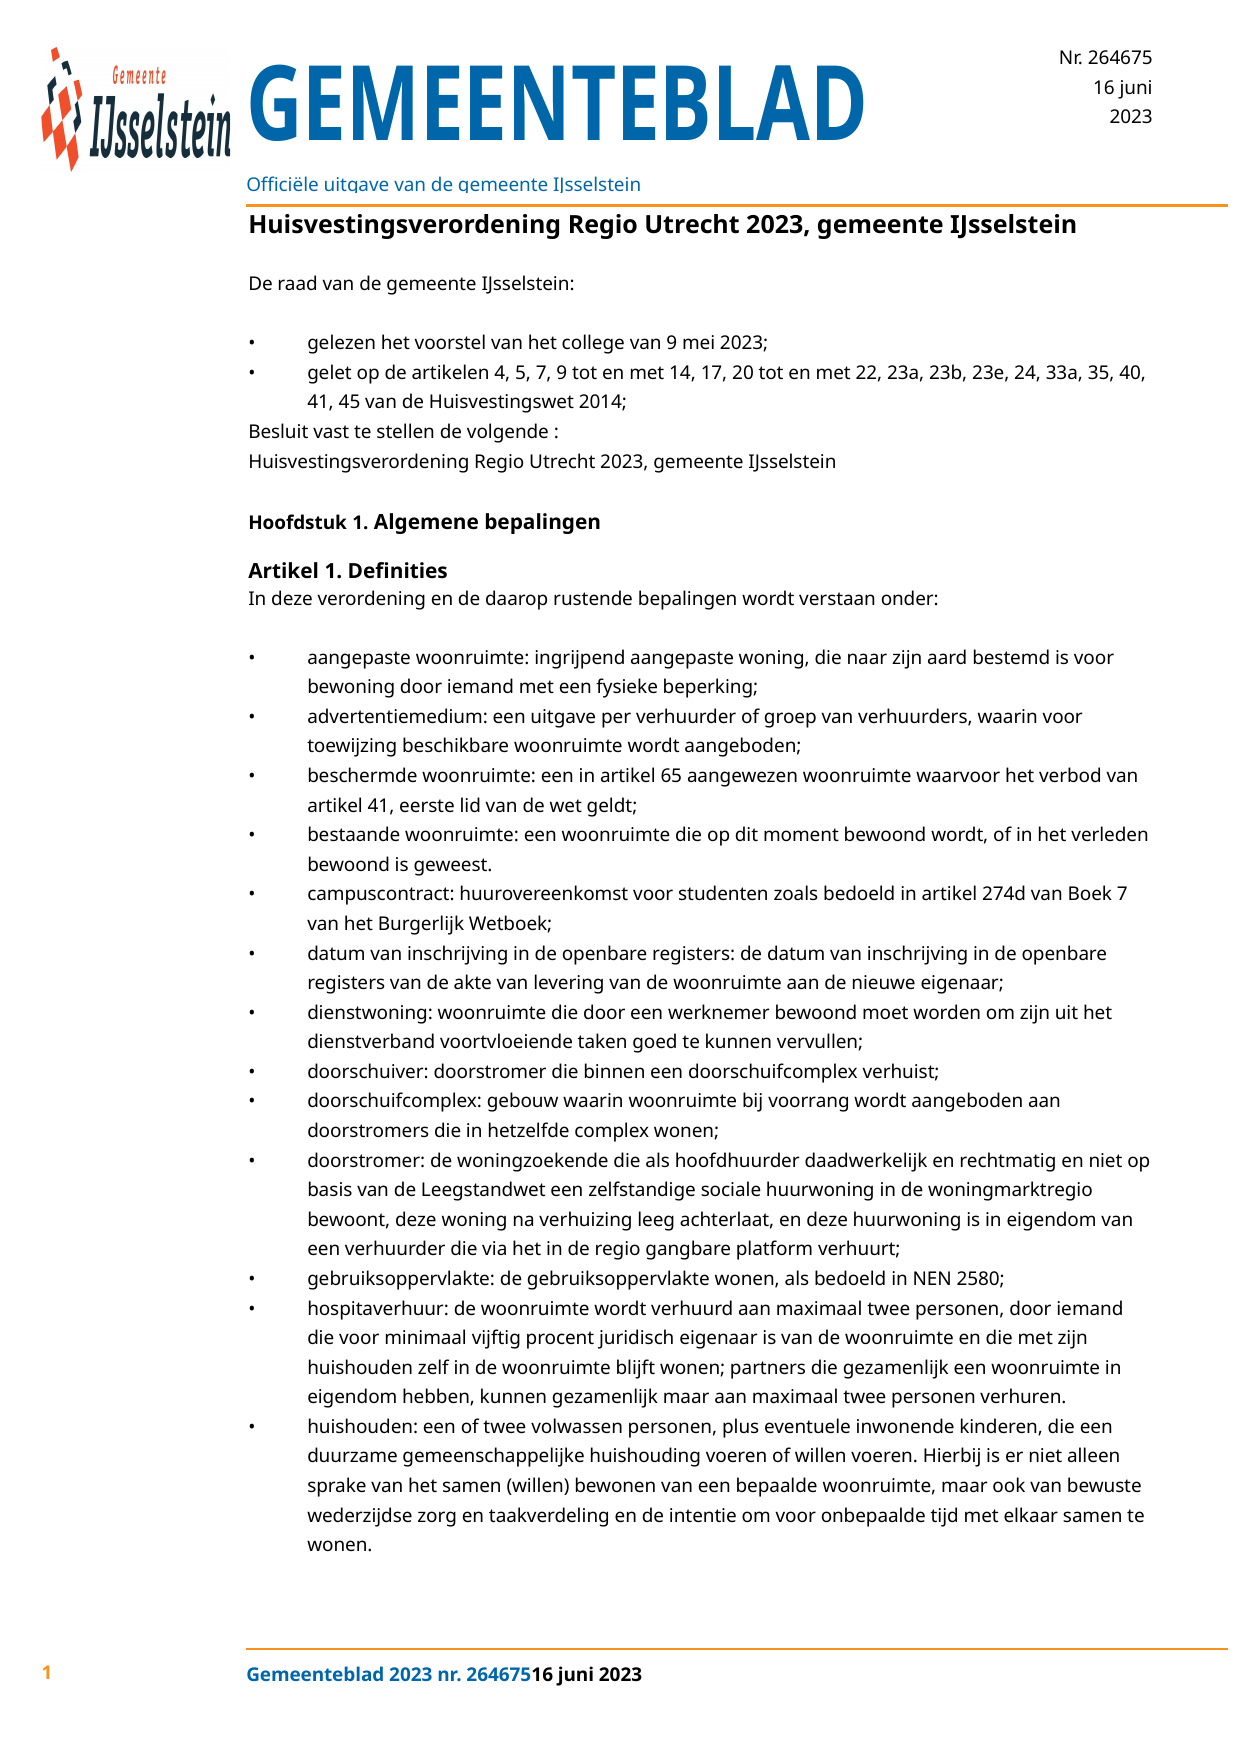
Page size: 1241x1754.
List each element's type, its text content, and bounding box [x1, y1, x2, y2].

picture [41, 47, 231, 172]
list campuscontract: huurovereenkomst voor studenten zoals bedoeld in artikel 274d van Boek 7 van het Burgerlijk Wetboek; [248, 881, 1152, 936]
text Besluit vast te stellen de volgende : [248, 418, 1152, 444]
text Huisvestingsverordening Regio Utrecht 2023, gemeente IJsselstein [248, 448, 1152, 473]
list datum van inschrijving in de openbare registers: de datum van inschrijving in de openbare registers van de akte van levering van de woonruimte aan de nieuwe eigenaar; [248, 940, 1152, 995]
list gebruiksoppervlakte: de gebruiksoppervlakte wonen, als bedoeld in NEN 2580; [248, 1265, 1152, 1291]
text Huisvestingsverordening Regio Utrecht 2023, gemeente IJsselstein [248, 207, 1152, 241]
list gelezen het voorstel van het college van 9 mei 2023; [248, 329, 1152, 355]
list doorschuiver: doorstromer die binnen een doorschuifcomplex verhuist; [248, 1058, 1152, 1084]
list bestaande woonruimte: een woonruimte die op dit moment bewoond wordt, of in het verleden bewoond is geweest. [248, 821, 1152, 877]
list beschermde woonruimte: een in artikel 65 aangewezen woonruimte waarvoor het verbod van artikel 41, eerste lid van de wet geldt; [248, 762, 1152, 817]
list doorschuifcomplex: gebouw waarin woonruimte bij voorrang wordt aangeboden aan doorstromers die in hetzelfde complex wonen; [248, 1088, 1152, 1143]
list gelet op de artikelen 4, 5, 7, 9 tot en met 14, 17, 20 tot en met 22, 23a, 23b, 23e, 24, 33a, 35, 40, 41, 45 van de Huisvestingswet 2014; [248, 359, 1152, 414]
text Artikel 1. Definities [248, 556, 1152, 585]
text De raad van de gemeente IJsselstein: [248, 270, 1152, 296]
text Hoofdstuk 1. Algemene bepalingen [248, 507, 1152, 535]
text In deze verordening en de daarop rustende bepalingen wordt verstaan onder: [248, 585, 1152, 610]
list doorstromer: de woningzoekende die als hoofdhuurder daadwerkelijk en rechtmatig en niet op basis van de Leegstandwet een zelfstandige sociale huurwoning in de woningmarktregio bewoont, deze woning na verhuizing leeg achterlaat, en deze huurwoning is in eigendom van een verhuurder die via het in de regio gangbare platform verhuurt; [248, 1147, 1152, 1261]
list huishouden: een of twee volwassen personen, plus eventuele inwonende kinderen, die een duurzame gemeenschappelijke huishouding voeren of willen voeren. Hierbij is er niet alleen sprake van het samen (willen) bewonen van een bepaalde woonruimte, maar ook van bewuste wederzijdse zorg en taakverdeling en de intentie om voor onbepaalde tijd met elkaar samen te wonen. [248, 1413, 1152, 1557]
list advertentiemedium: een uitgave per verhuurder of groep van verhuurders, waarin voor toewijzing beschikbare woonruimte wordt aangeboden; [248, 703, 1152, 758]
list aangepaste woonruimte: ingrijpend aangepaste woning, die naar zijn aard bestemd is voor bewoning door iemand met een fysieke beperking; [248, 644, 1152, 699]
list dienstwoning: woonruimte die door een werknemer bewoond moet worden om zijn uit het dienstverband voortvloeiende taken goed te kunnen vervullen; [248, 999, 1152, 1054]
list hospitaverhuur: de woonruimte wordt verhuurd aan maximaal twee personen, door iemand die voor minimaal vijftig procent juridisch eigenaar is van de woonruimte en die met zijn huishouden zelf in de woonruimte blijft wonen; partners die gezamenlijk een woonruimte in eigendom hebben, kunnen gezamenlijk maar aan maximaal twee personen verhuren. [248, 1295, 1152, 1409]
